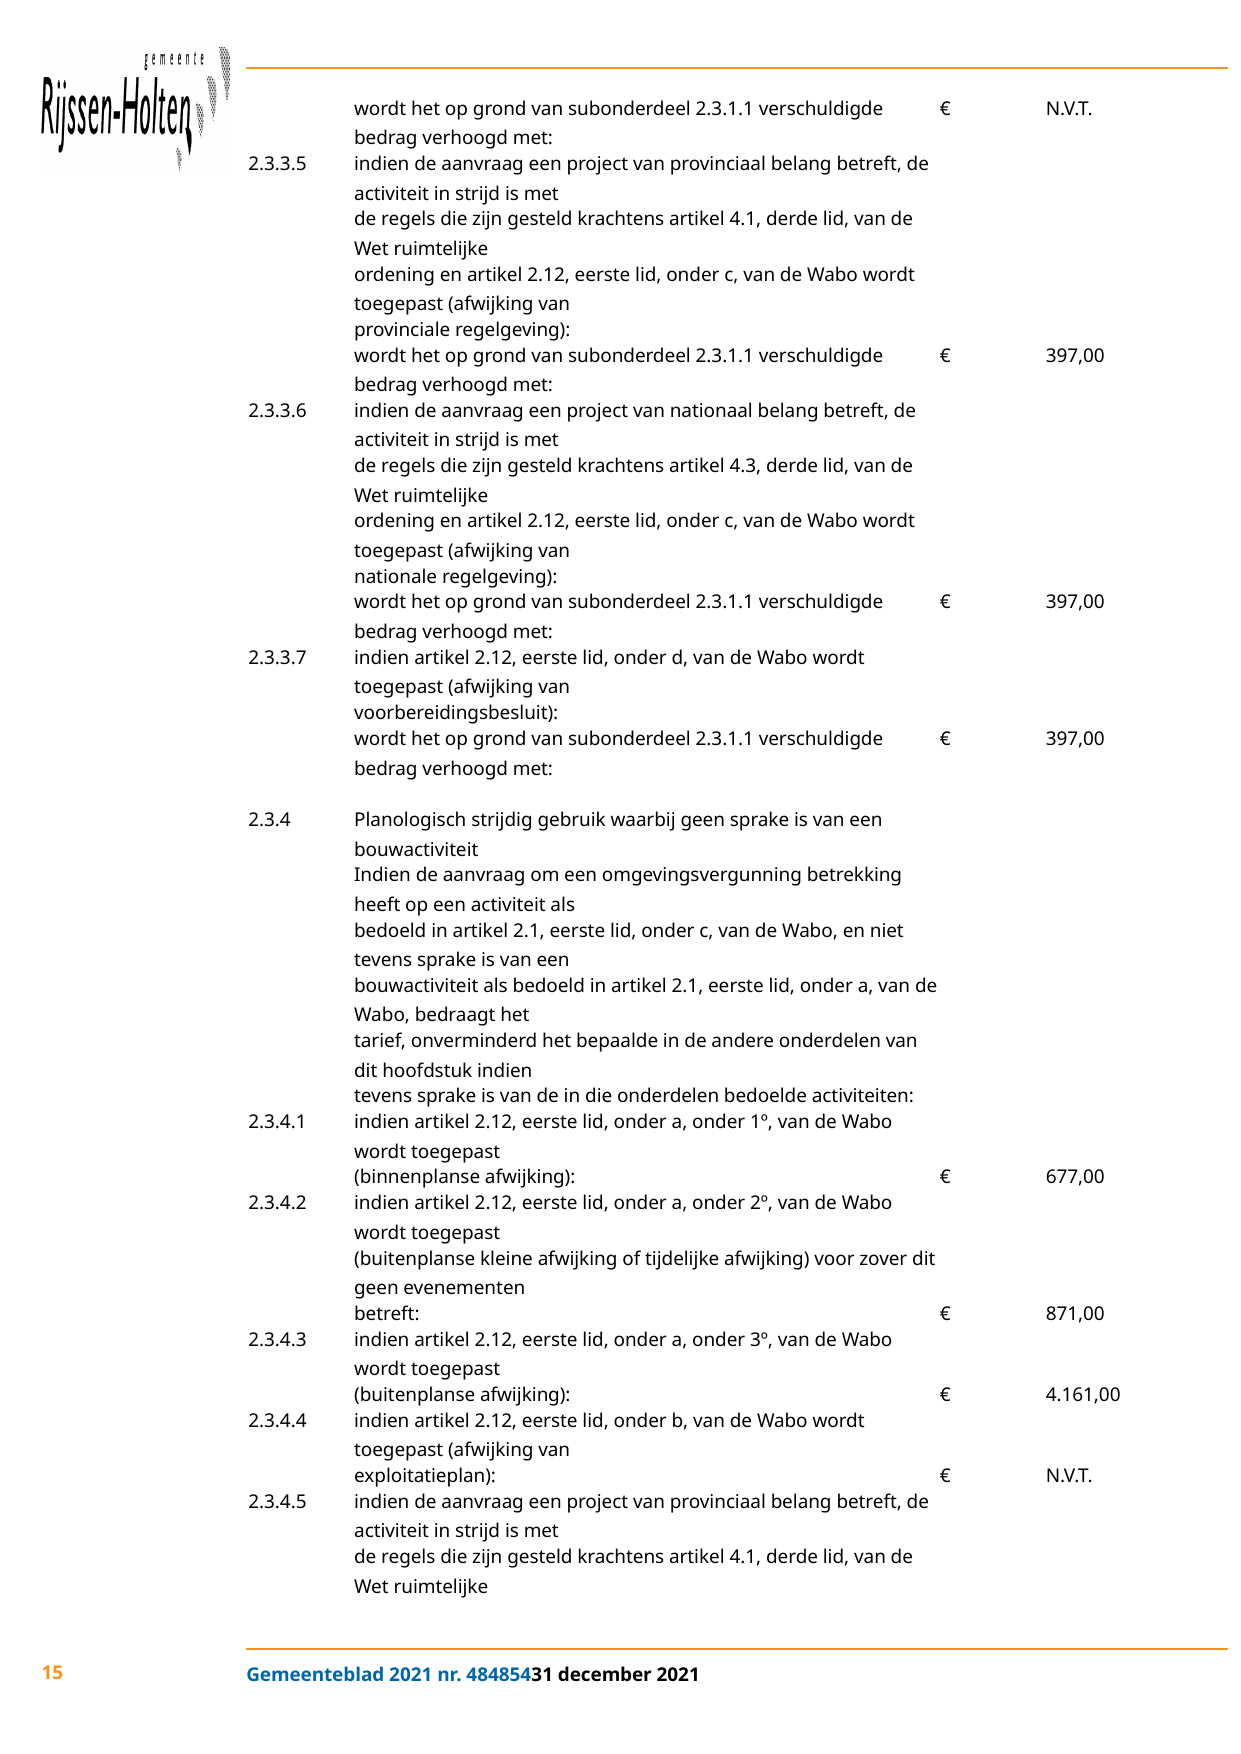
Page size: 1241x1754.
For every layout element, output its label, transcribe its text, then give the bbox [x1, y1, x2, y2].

table_cell [248, 699, 354, 725]
table_cell indien de aanvraag een project van provinciaal belang betreft, de activiteit in strijd is met [354, 150, 939, 205]
table_cell 397,00 [1046, 725, 1152, 780]
table_cell tarief, onverminderd het bepaalde in de andere onderdelen van dit hoofdstuk indien [354, 1028, 939, 1083]
picture [41, 47, 231, 172]
table_cell ordening en artikel 2.12, eerste lid, onder c, van de Wabo wordt toegepast (afwijking van [354, 261, 939, 316]
table_cell € [940, 725, 1046, 780]
table_cell 2.3.4.4 [248, 1407, 354, 1462]
table_cell [1046, 972, 1152, 1027]
table_cell voorbereidingsbesluit): [354, 699, 939, 725]
table_cell N.V.T. [1046, 1462, 1152, 1488]
table_cell [248, 1028, 354, 1083]
table_cell bouwactiviteit als bedoeld in artikel 2.1, eerste lid, onder a, van de Wabo, bedraagt het [354, 972, 939, 1027]
table_cell [248, 1381, 354, 1407]
table_cell [1046, 1028, 1152, 1083]
table_cell € [940, 589, 1046, 644]
table_cell [940, 806, 1046, 861]
table_cell [1046, 1326, 1152, 1381]
table_cell [248, 1300, 354, 1326]
table_cell exploitatieplan): [354, 1462, 939, 1488]
table_cell [940, 563, 1046, 589]
table_cell nationale regelgeving): [354, 563, 939, 589]
table_cell 397,00 [1046, 342, 1152, 397]
table_cell [940, 150, 1046, 205]
table_cell [940, 1407, 1046, 1462]
table_cell [940, 1028, 1046, 1083]
table_cell (binnenplanse afwijking): [354, 1164, 939, 1189]
table_cell [248, 1164, 354, 1189]
table_cell [354, 780, 939, 806]
table_cell 2.3.4.5 [248, 1488, 354, 1543]
table_cell indien artikel 2.12, eerste lid, onder b, van de Wabo wordt toegepast (afwijking van [354, 1407, 939, 1462]
table_cell de regels die zijn gesteld krachtens artikel 4.1, derde lid, van de Wet ruimtelijke [354, 1543, 939, 1598]
table_cell [248, 589, 354, 644]
table_cell 2.3.3.7 [248, 644, 354, 699]
table_cell [940, 1245, 1046, 1300]
table_cell € [940, 1462, 1046, 1488]
table_cell [940, 780, 1046, 806]
table_cell [940, 397, 1046, 452]
table_cell [940, 453, 1046, 508]
table_cell [940, 1326, 1046, 1381]
table_cell indien de aanvraag een project van provinciaal belang betreft, de activiteit in strijd is met [354, 1488, 939, 1543]
table_cell 2.3.3.5 [248, 150, 354, 205]
table_cell wordt het op grond van subonderdeel 2.3.1.1 verschuldigde bedrag verhoogd met: [354, 342, 939, 397]
table_cell [1046, 205, 1152, 261]
table_cell bedoeld in artikel 2.1, eerste lid, onder c, van de Wabo, en niet tevens sprake is van een [354, 917, 939, 972]
table_cell [248, 1245, 354, 1300]
table_cell [1046, 1245, 1152, 1300]
table_cell [1046, 806, 1152, 861]
table_cell [248, 725, 354, 780]
table_cell € [940, 1164, 1046, 1189]
table_cell Indien de aanvraag om een omgevingsvergunning betrekking heeft op een activiteit als [354, 861, 939, 917]
table_cell [940, 1190, 1046, 1245]
table_cell [1046, 508, 1152, 563]
table_cell [1046, 316, 1152, 342]
table_cell 2.3.4 [248, 806, 354, 861]
table_cell [248, 1083, 354, 1108]
table_cell [248, 972, 354, 1027]
table_cell [248, 453, 354, 508]
table_cell [1046, 699, 1152, 725]
table_cell € [940, 1300, 1046, 1326]
table_cell [940, 508, 1046, 563]
table_cell € [940, 1381, 1046, 1407]
table_cell 677,00 [1046, 1164, 1152, 1189]
table_cell € [940, 342, 1046, 397]
table_cell [940, 861, 1046, 917]
table_cell wordt het op grond van subonderdeel 2.3.1.1 verschuldigde bedrag verhoogd met: [354, 589, 939, 644]
table_cell [1046, 453, 1152, 508]
table_cell [940, 699, 1046, 725]
table_cell [248, 261, 354, 316]
table_cell [1046, 1083, 1152, 1108]
table_cell tevens sprake is van de in die onderdelen bedoelde activiteiten: [354, 1083, 939, 1108]
table_cell N.V.T. [1046, 95, 1152, 150]
table_cell 2.3.4.2 [248, 1190, 354, 1245]
table_cell indien artikel 2.12, eerste lid, onder d, van de Wabo wordt toegepast (afwijking van [354, 644, 939, 699]
table_cell wordt het op grond van subonderdeel 2.3.1.1 verschuldigde bedrag verhoogd met: [354, 725, 939, 780]
table_cell ordening en artikel 2.12, eerste lid, onder c, van de Wabo wordt toegepast (afwijking van [354, 508, 939, 563]
table_cell 2.3.4.1 [248, 1109, 354, 1164]
table_cell provinciale regelgeving): [354, 316, 939, 342]
table_cell 2.3.4.3 [248, 1326, 354, 1381]
table_cell [1046, 150, 1152, 205]
table_cell [248, 508, 354, 563]
table_cell [248, 95, 354, 150]
table_cell [940, 316, 1046, 342]
table_cell [1046, 261, 1152, 316]
table_cell 871,00 [1046, 1300, 1152, 1326]
table_cell [1046, 1543, 1152, 1598]
table_cell [940, 972, 1046, 1027]
table_cell indien artikel 2.12, eerste lid, onder a, onder 1º, van de Wabo wordt toegepast [354, 1109, 939, 1164]
table_cell 4.161,00 [1046, 1381, 1152, 1407]
table_cell betreft: [354, 1300, 939, 1326]
table_cell [1046, 563, 1152, 589]
table_cell [248, 917, 354, 972]
table_cell [248, 1543, 354, 1598]
table_cell [940, 917, 1046, 972]
table_cell [940, 261, 1046, 316]
table_cell [1046, 917, 1152, 972]
table_cell [940, 644, 1046, 699]
table_cell [248, 316, 354, 342]
table_cell de regels die zijn gesteld krachtens artikel 4.3, derde lid, van de Wet ruimtelijke [354, 453, 939, 508]
table_cell [1046, 644, 1152, 699]
table_cell [248, 205, 354, 261]
table_cell (buitenplanse kleine afwijking of tijdelijke afwijking) voor zover dit geen evenementen [354, 1245, 939, 1300]
table_cell indien artikel 2.12, eerste lid, onder a, onder 2º, van de Wabo wordt toegepast [354, 1190, 939, 1245]
table_cell [1046, 1109, 1152, 1164]
table_cell de regels die zijn gesteld krachtens artikel 4.1, derde lid, van de Wet ruimtelijke [354, 205, 939, 261]
table_cell Planologisch strijdig gebruik waarbij geen sprake is van een bouwactiviteit [354, 806, 939, 861]
table_cell [940, 1083, 1046, 1108]
table_cell [248, 861, 354, 917]
table_cell [248, 342, 354, 397]
table_cell [940, 205, 1046, 261]
table_cell indien artikel 2.12, eerste lid, onder a, onder 3º, van de Wabo wordt toegepast [354, 1326, 939, 1381]
table_cell wordt het op grond van subonderdeel 2.3.1.1 verschuldigde bedrag verhoogd met: [354, 95, 939, 150]
table_cell [940, 1109, 1046, 1164]
table_cell [248, 563, 354, 589]
table_cell (buitenplanse afwijking): [354, 1381, 939, 1407]
table_cell [1046, 1407, 1152, 1462]
table_cell 397,00 [1046, 589, 1152, 644]
table_cell [940, 1488, 1046, 1543]
table_cell [1046, 780, 1152, 806]
table_cell [248, 1462, 354, 1488]
table_cell [1046, 861, 1152, 917]
table_cell [1046, 1190, 1152, 1245]
table_cell € [940, 95, 1046, 150]
table_cell [248, 780, 354, 806]
table_cell [1046, 1488, 1152, 1543]
table_cell [940, 1543, 1046, 1598]
table_cell [1046, 397, 1152, 452]
table_cell 2.3.3.6 [248, 397, 354, 452]
table_cell indien de aanvraag een project van nationaal belang betreft, de activiteit in strijd is met [354, 397, 939, 452]
